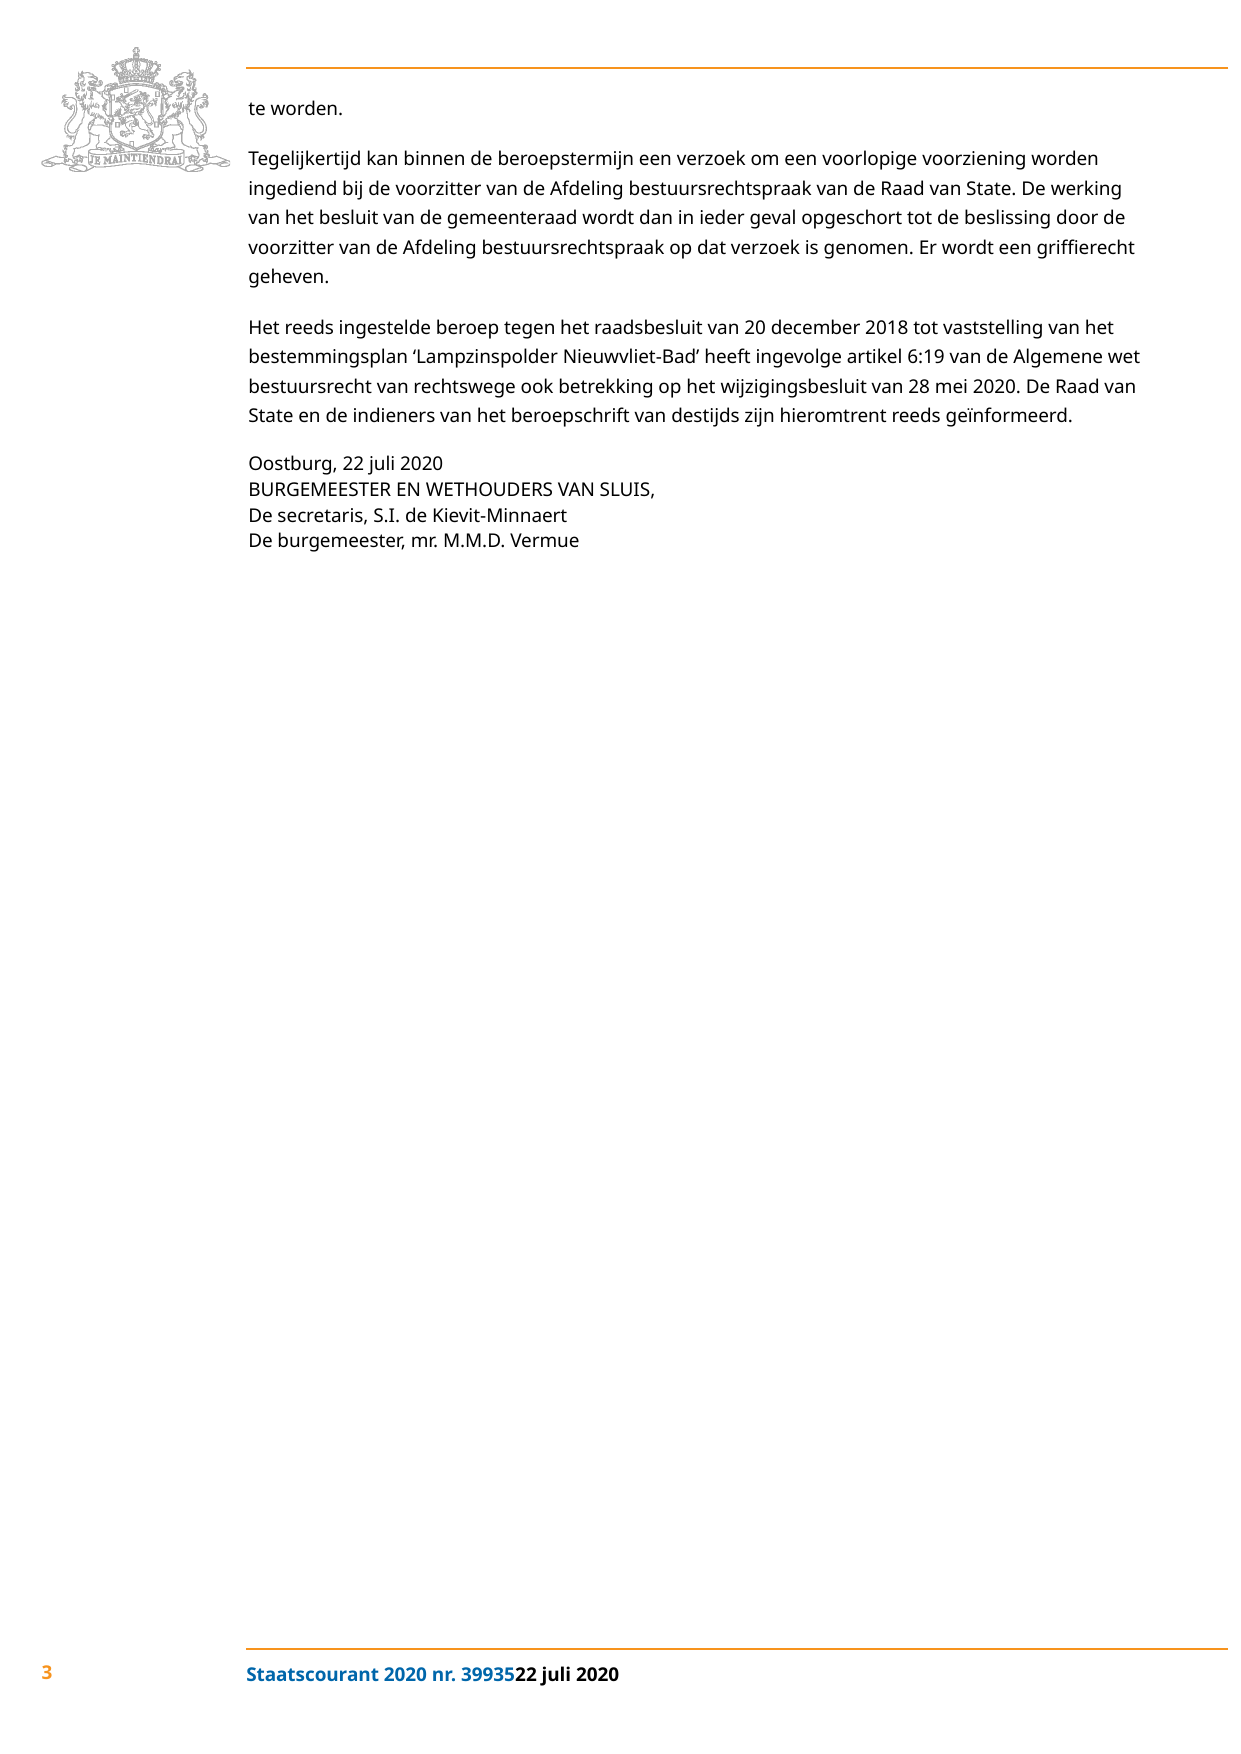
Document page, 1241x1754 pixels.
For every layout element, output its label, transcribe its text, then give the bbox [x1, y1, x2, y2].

text De burgemeester, mr. M.M.D. Vermue [248, 528, 1152, 553]
picture [41, 47, 231, 172]
text Tegelijkertijd kan binnen de beroepstermijn een verzoek om een voorlopige voorziening worden ingediend bij de voorzitter van de Afdeling bestuursrechtspraak van de Raad van State. De werking van het besluit van de gemeenteraad wordt dan in ieder geval opgeschort tot de beslissing door de voorzitter van de Afdeling bestuursrechtspraak op dat verzoek is genomen. Er wordt een griffierecht geheven. [248, 145, 1152, 289]
text Oostburg, 22 juli 2020 [248, 451, 1152, 476]
text Het reeds ingestelde beroep tegen het raadsbesluit van 20 december 2018 tot vaststelling van het bestemmingsplan ‘Lampzinspolder Nieuwvliet-Bad’ heeft ingevolge artikel 6:19 van de Algemene wet bestuursrecht van rechtswege ook betrekking op het wijzigingsbesluit van 28 mei 2020. De Raad van State en de indieners van het beroepschrift van destijds zijn hieromtrent reeds geïnformeerd. [248, 314, 1152, 428]
text te worden. [248, 95, 1152, 121]
text BURGEMEESTER EN WETHOUDERS VAN SLUIS, [248, 476, 1152, 502]
text De secretaris, S.I. de Kievit-Minnaert [248, 502, 1152, 528]
